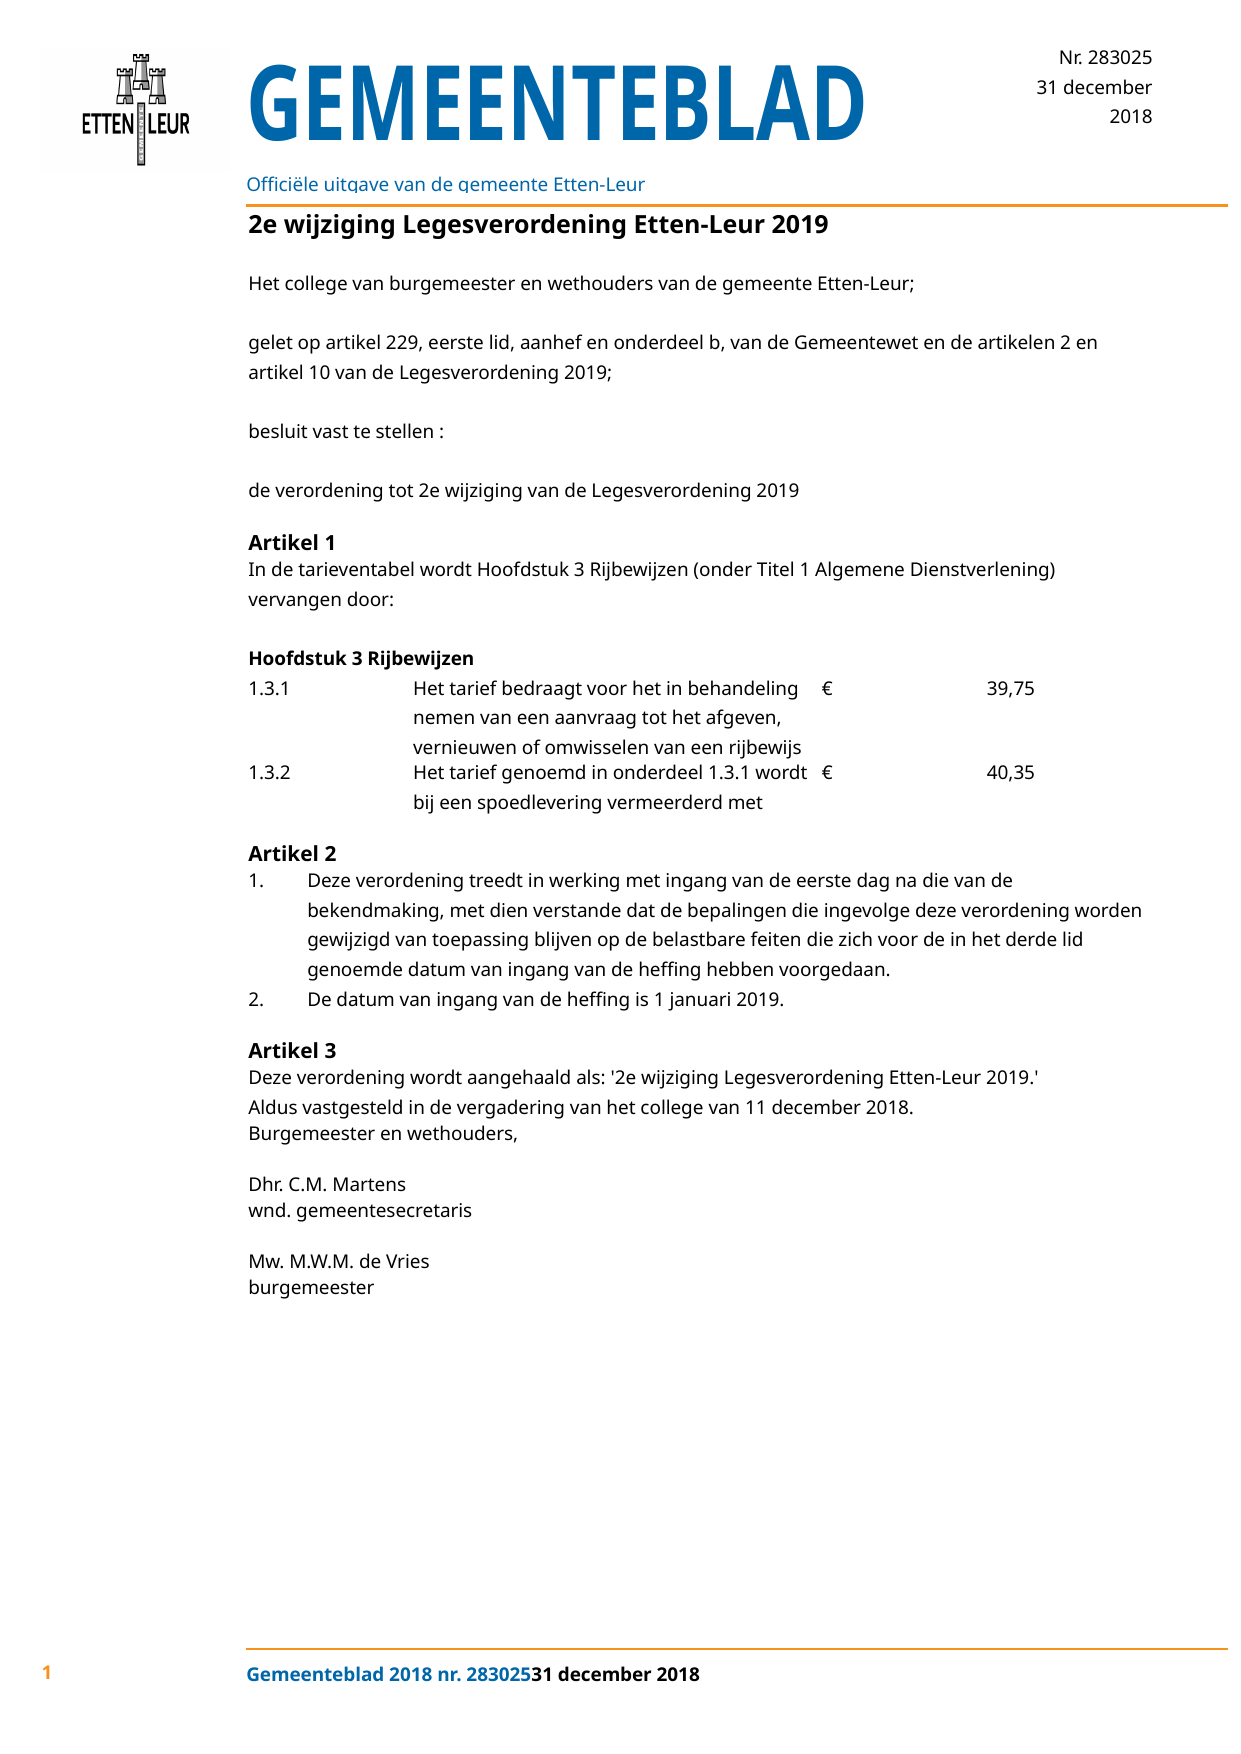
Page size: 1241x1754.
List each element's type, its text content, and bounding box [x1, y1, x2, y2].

text Aldus vastgesteld in de vergadering van het college van 11 december 2018. [248, 1094, 1152, 1120]
text burgemeester [248, 1274, 1152, 1300]
table_header 39,75 [987, 675, 1152, 759]
table_cell Het tarief genoemd in onderdeel 1.3.1 wordt bij een spoedlevering vermeerderd met [413, 760, 822, 815]
text de verordening tot 2e wijziging van de Legesverordening 2019 [248, 477, 1152, 503]
text 2e wijziging Legesverordening Etten-Leur 2019 [248, 207, 1152, 241]
table_cell 40,35 [987, 760, 1152, 815]
table_cell 1.3.2 [248, 760, 413, 815]
text Mw. M.W.M. de Vries [248, 1248, 1152, 1274]
text Hoofdstuk 3 Rijbewijzen [248, 645, 1152, 671]
text gelet op artikel 229, eerste lid, aanhef en onderdeel b, van de Gemeentewet en de artikelen 2 en artikel 10 van de Legesverordening 2019; [248, 329, 1152, 385]
text Dhr. C.M. Martens [248, 1171, 1152, 1197]
table_header 1.3.1 [248, 675, 413, 759]
text besluit vast te stellen : [248, 418, 1152, 444]
text Het college van burgemeester en wethouders van de gemeente Etten-Leur; [248, 270, 1152, 296]
text wnd. gemeentesecretaris [248, 1197, 1152, 1223]
list De datum van ingang van de heffing is 1 januari 2019. [248, 986, 1152, 1011]
table_header Het tarief bedraagt voor het in behandeling nemen van een aanvraag tot het afgeven, vernieuwen of omwisselen van een rijbewijs [413, 675, 822, 759]
text Artikel 1 [248, 528, 1152, 556]
table_cell € [822, 760, 987, 815]
table_header € [822, 675, 987, 759]
list Deze verordening treedt in werking met ingang van de eerste dag na die van de bekendmaking, met dien verstande dat de bepalingen die ingevolge deze verordening worden gewijzigd van toepassing blijven op de belastbare feiten die zich voor de in het derde lid genoemde datum van ingang van de heffing hebben voorgedaan. [248, 867, 1152, 982]
text Artikel 2 [248, 839, 1152, 867]
picture [41, 47, 231, 172]
text In de tarieventabel wordt Hoofdstuk 3 Rijbewijzen (onder Titel 1 Algemene Dienstverlening) vervangen door: [248, 556, 1152, 612]
text Burgemeester en wethouders, [248, 1120, 1152, 1146]
text Deze verordening wordt aangehaald als: '2e wijziging Legesverordening Etten-Leur 2019.' [248, 1064, 1152, 1090]
text Artikel 3 [248, 1036, 1152, 1064]
